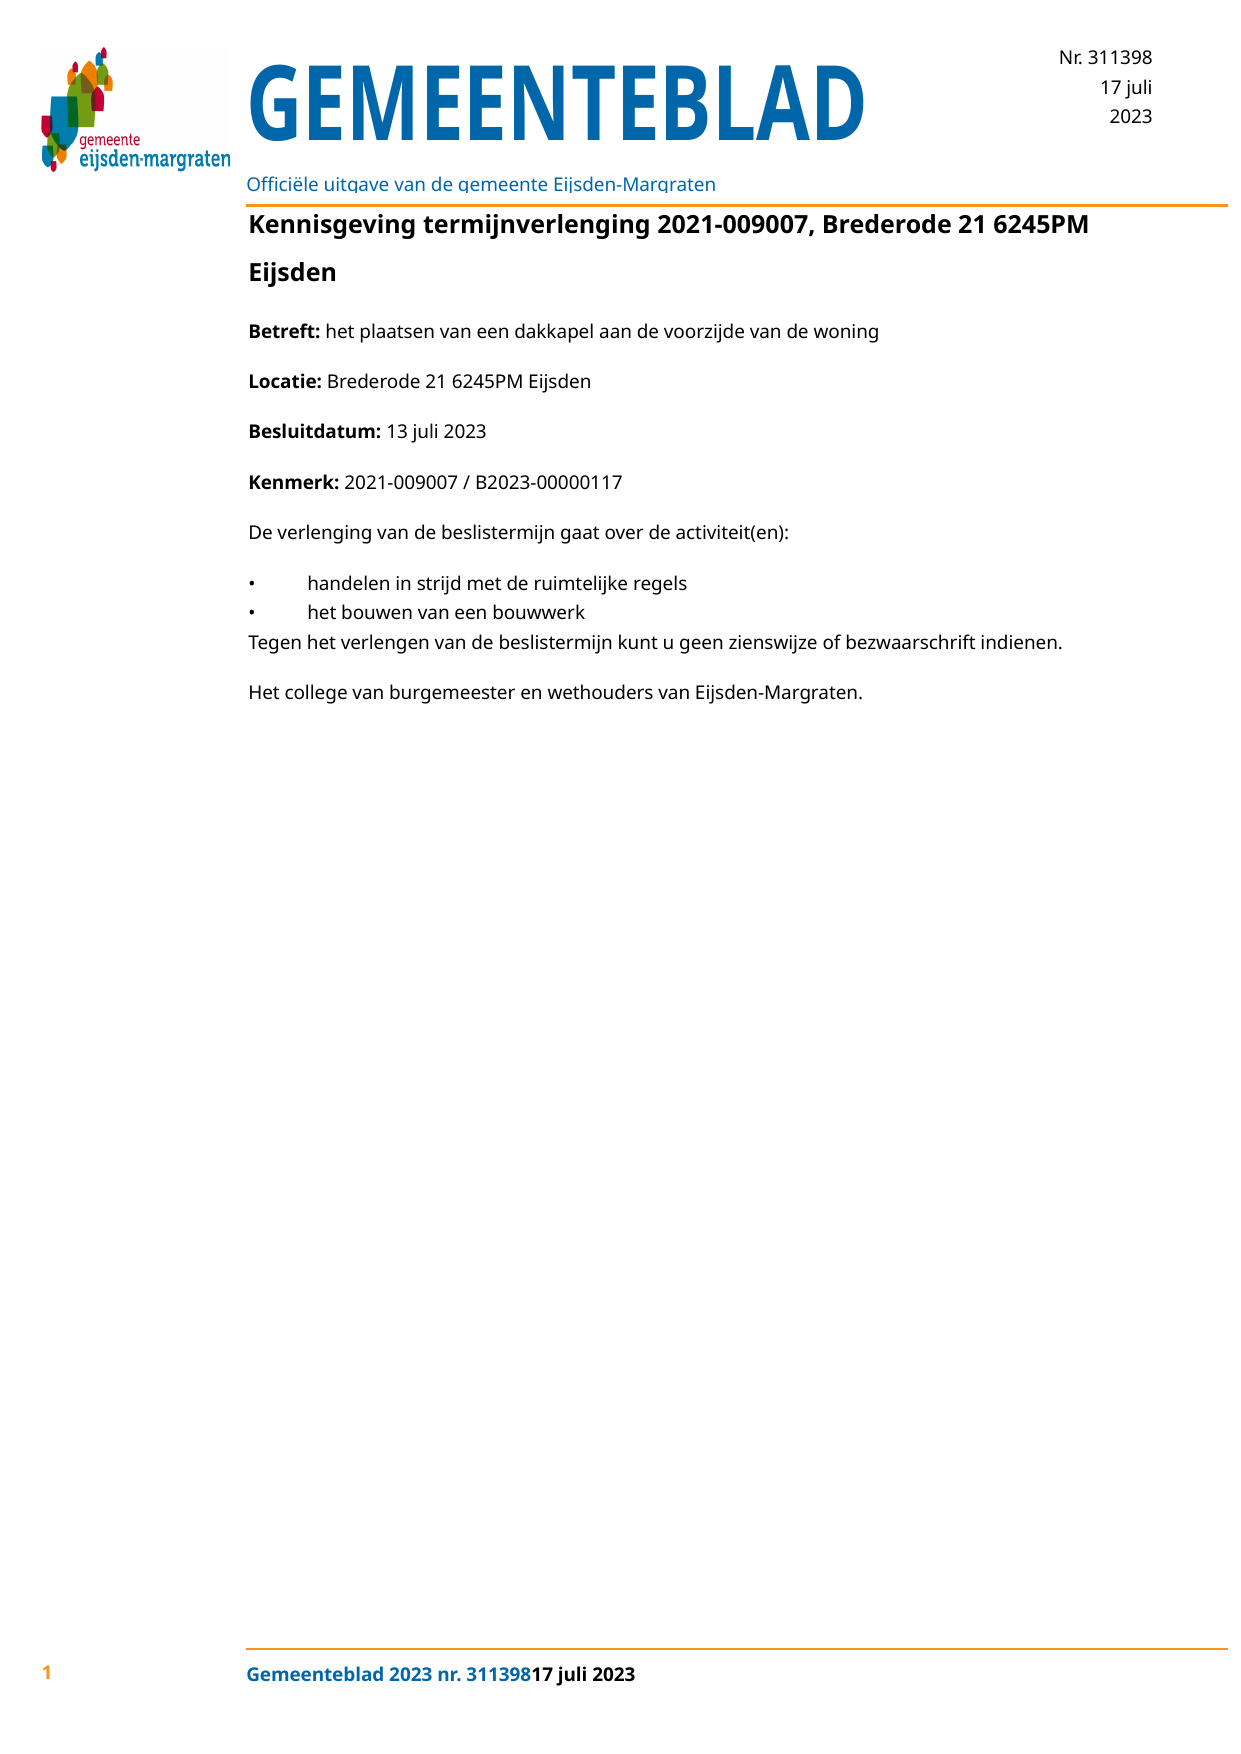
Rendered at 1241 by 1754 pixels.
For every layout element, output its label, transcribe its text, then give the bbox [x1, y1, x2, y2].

picture [41, 47, 231, 172]
list het bouwen van een bouwwerk [248, 599, 1152, 625]
text Tegen het verlengen van de beslistermijn kunt u geen zienswijze of bezwaarschrift indienen. [248, 629, 1152, 655]
text Het college van burgemeester en wethouders van Eijsden-Margraten. [248, 679, 1152, 705]
text Besluitdatum: 13 juli 2023 [248, 419, 1152, 444]
text Kenmerk: 2021-009007 / B2023-00000117 [248, 469, 1152, 495]
text Betreft: het plaatsen van een dakkapel aan de voorzijde van de woning [248, 318, 1152, 344]
text De verlenging van de beslistermijn gaat over de activiteit(en): [248, 519, 1152, 545]
list handelen in strijd met de ruimtelijke regels [248, 570, 1152, 596]
text Locatie: Brederode 21 6245PM Eijsden [248, 368, 1152, 394]
text Kennisgeving termijnverlenging 2021-009007, Brederode 21 6245PM Eijsden [248, 207, 1152, 288]
